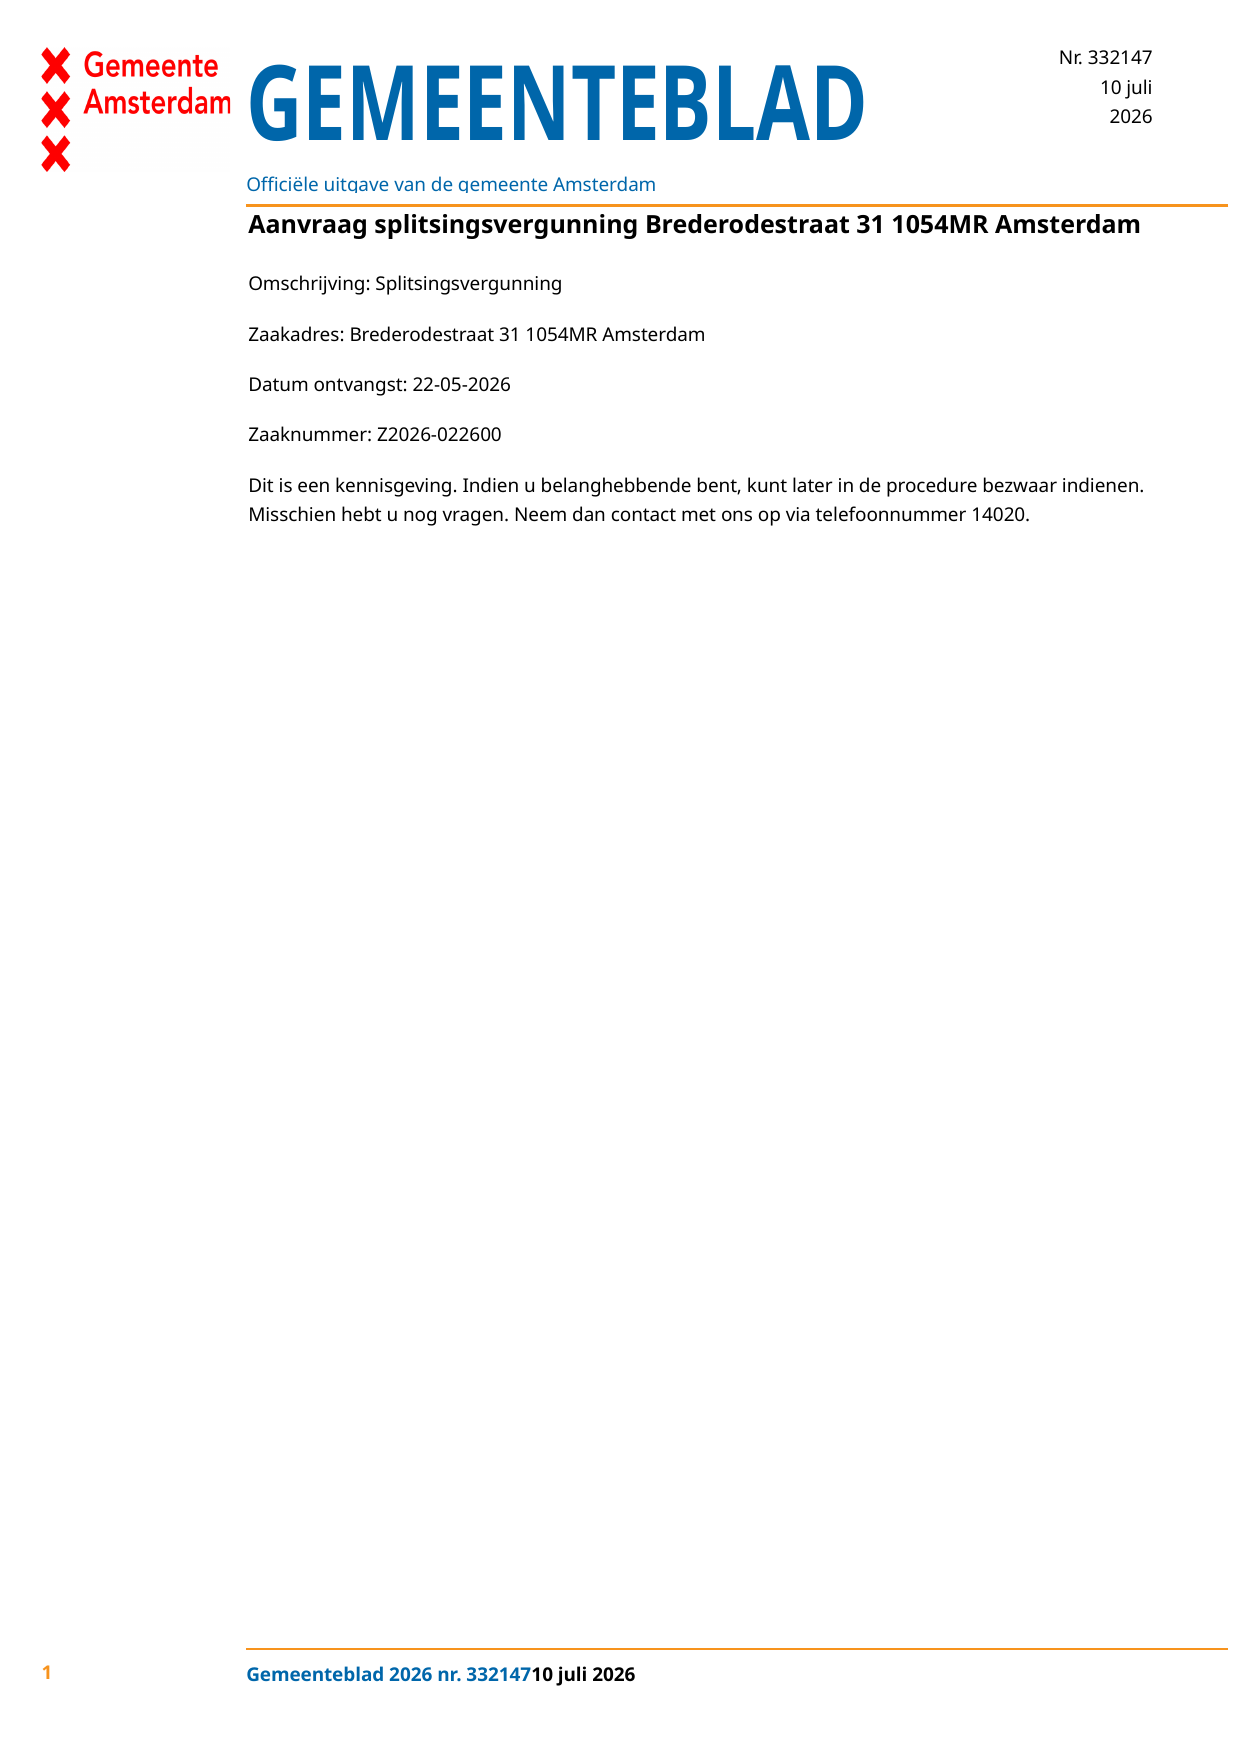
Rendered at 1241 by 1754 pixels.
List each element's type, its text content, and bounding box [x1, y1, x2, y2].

text Dit is een kennisgeving. Indien u belanghebbende bent, kunt later in de procedure bezwaar indienen. Misschien hebt u nog vragen. Neem dan contact met ons op via telefoonnummer 14020. [248, 472, 1152, 527]
text Omschrijving: Splitsingsvergunning [248, 270, 1152, 296]
text Datum ontvangst: 22-05-2026 [248, 371, 1152, 397]
text Zaakadres: Brederodestraat 31 1054MR Amsterdam [248, 321, 1152, 346]
text Aanvraag splitsingsvergunning Brederodestraat 31 1054MR Amsterdam [248, 207, 1152, 241]
text Zaaknummer: Z2026-022600 [248, 422, 1152, 447]
picture [41, 47, 231, 172]
